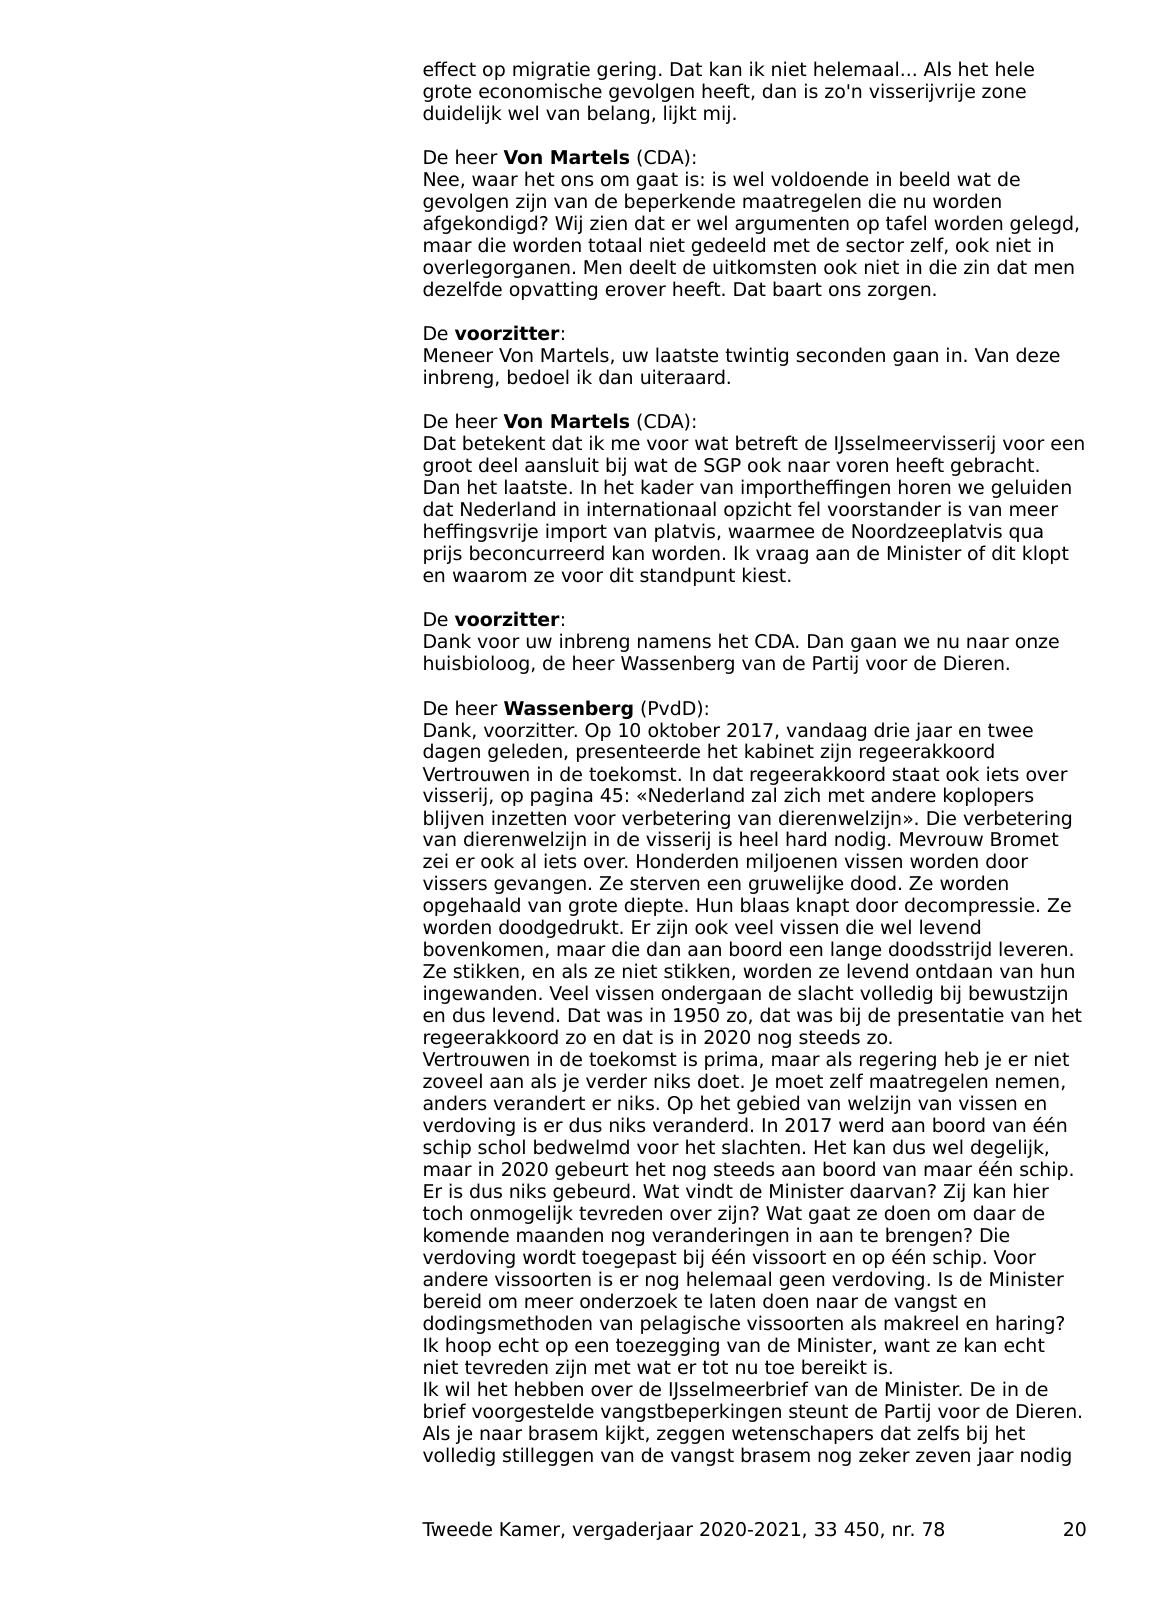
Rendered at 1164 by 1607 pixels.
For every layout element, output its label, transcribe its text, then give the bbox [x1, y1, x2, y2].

text Dat betekent dat ik me voor wat betreft de IJsselmeervisserij voor een groot deel aansluit bij wat de SGP ook naar voren heeft gebracht. [422, 433, 1087, 477]
text Dank, voorzitter. Op 10 oktober 2017, vandaag drie jaar en twee dagen geleden, presenteerde het kabinet zijn regeerakkoord Vertrouwen in de toekomst. In dat regeerakkoord staat ook iets over visserij, op pagina 45: «Nederland zal zich met andere koplopers blijven inzetten voor verbetering van dierenwelzijn». Die verbetering van dierenwelzijn in de visserij is heel hard nodig. Mevrouw Bromet zei er ook al iets over. Honderden miljoenen vissen worden door vissers gevangen. Ze sterven een gruwelijke dood. Ze worden opgehaald van grote diepte. Hun blaas knapt door decompressie. Ze worden doodgedrukt. Er zijn ook veel vissen die wel levend bovenkomen, maar die dan aan boord een lange doodsstrijd leveren. Ze stikken, en als ze niet stikken, worden ze levend ontdaan van hun ingewanden. Veel vissen ondergaan de slacht volledig bij bewustzijn en dus levend. Dat was in 1950 zo, dat was bij de presentatie van het regeerakkoord zo en dat is in 2020 nog steeds zo. [422, 719, 1087, 1049]
text effect op migratie gering. Dat kan ik niet helemaal... Als het hele grote economische gevolgen heeft, dan is zo'n visserijvrije zone duidelijk wel van belang, lijkt mij. [422, 59, 1087, 125]
text Dan het laatste. In het kader van importheffingen horen we geluiden dat Nederland in internationaal opzicht fel voorstander is van meer heffingsvrije import van platvis, waarmee de Noordzeeplatvis qua prijs beconcurreerd kan worden. Ik vraag aan de Minister of dit klopt en waarom ze voor dit standpunt kiest. [422, 477, 1087, 587]
text Dank voor uw inbreng namens het CDA. Dan gaan we nu naar onze huisbioloog, de heer Wassenberg van de Partij voor de Dieren. [422, 631, 1087, 675]
text De heer Wassenberg (PvdD): [422, 697, 1087, 719]
text De voorzitter: [422, 609, 1087, 631]
text De heer Von Martels (CDA): [422, 147, 1087, 169]
text Vertrouwen in de toekomst is prima, maar als regering heb je er niet zoveel aan als je verder niks doet. Je moet zelf maatregelen nemen, anders verandert er niks. Op het gebied van welzijn van vissen en verdoving is er dus niks veranderd. In 2017 werd aan boord van één schip schol bedwelmd voor het slachten. Het kan dus wel degelijk, maar in 2020 gebeurt het nog steeds aan boord van maar één schip. Er is dus niks gebeurd. Wat vindt de Minister daarvan? Zij kan hier toch onmogelijk tevreden over zijn? Wat gaat ze doen om daar de komende maanden nog veranderingen in aan te brengen? Die verdoving wordt toegepast bij één vissoort en op één schip. Voor andere vissoorten is er nog helemaal geen verdoving. Is de Minister bereid om meer onderzoek te laten doen naar de vangst en dodingsmethoden van pelagische vissoorten als makreel en haring? Ik hoop echt op een toezegging van de Minister, want ze kan echt niet tevreden zijn met wat er tot nu toe bereikt is. [422, 1049, 1087, 1379]
text De voorzitter: [422, 323, 1087, 345]
text Ik wil het hebben over de IJsselmeerbrief van de Minister. De in de brief voorgestelde vangstbeperkingen steunt de Partij voor de Dieren. Als je naar brasem kijkt, zeggen wetenschapers dat zelfs bij het volledig stilleggen van de vangst brasem nog zeker zeven jaar nodig [422, 1379, 1087, 1467]
text De heer Von Martels (CDA): [422, 411, 1087, 433]
text Meneer Von Martels, uw laatste twintig seconden gaan in. Van deze inbreng, bedoel ik dan uiteraard. [422, 345, 1087, 389]
text Nee, waar het ons om gaat is: is wel voldoende in beeld wat de gevolgen zijn van de beperkende maatregelen die nu worden afgekondigd? Wij zien dat er wel argumenten op tafel worden gelegd, maar die worden totaal niet gedeeld met de sector zelf, ook niet in overlegorganen. Men deelt de uitkomsten ook niet in die zin dat men dezelfde opvatting erover heeft. Dat baart ons zorgen. [422, 169, 1087, 301]
